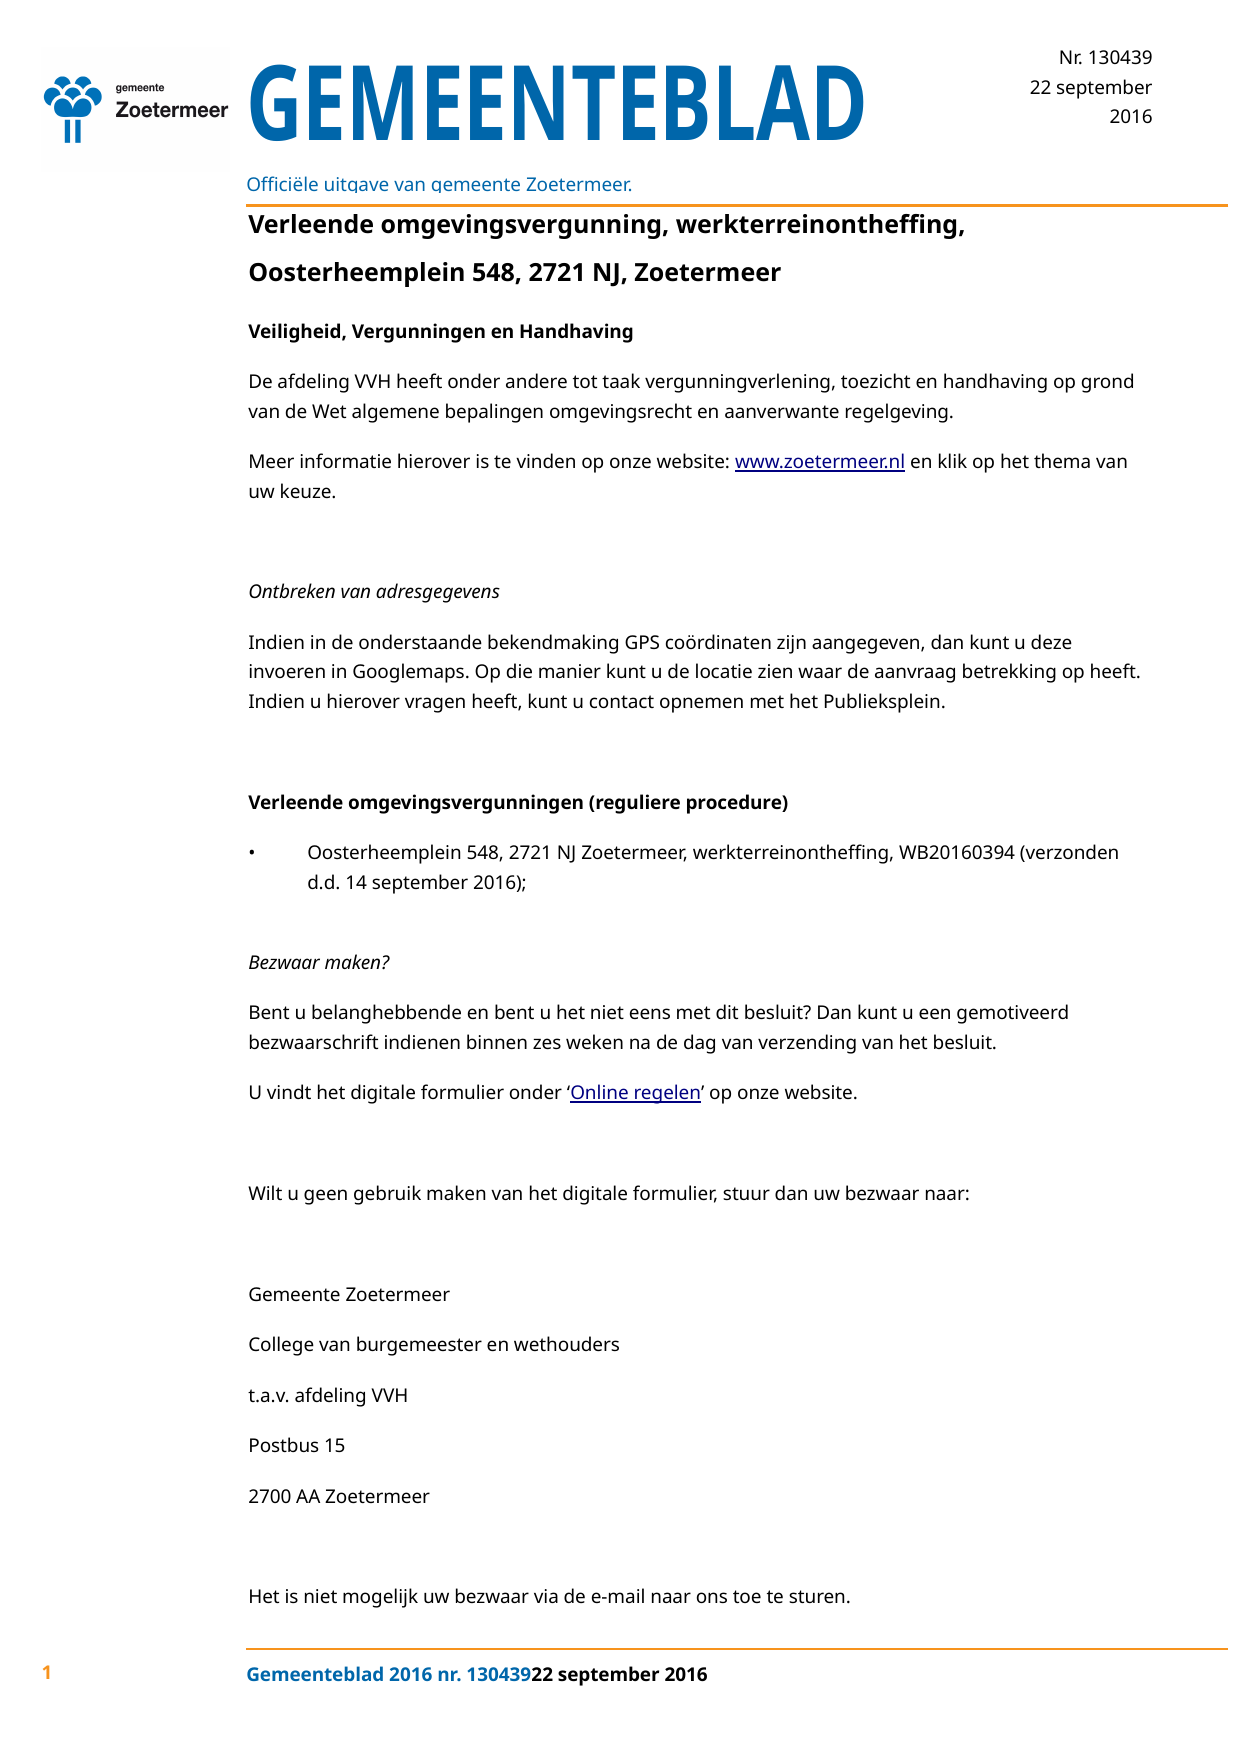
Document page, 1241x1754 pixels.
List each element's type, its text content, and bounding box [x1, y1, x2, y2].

text U vindt het digitale formulier onder ‘Online regelen’ op onze website. [248, 1079, 1152, 1105]
text Bezwaar maken? [248, 949, 1152, 975]
text Verleende omgevingsvergunningen (reguliere procedure) [248, 789, 1152, 815]
text 2700 AA Zoetermeer [248, 1483, 1152, 1509]
text Meer informatie hierover is te vinden op onze website: www.zoetermeer.nl en klik op het thema van uw keuze. [248, 448, 1152, 504]
text t.a.v. afdeling VVH [248, 1382, 1152, 1408]
text Postbus 15 [248, 1432, 1152, 1458]
text Ontbreken van adresgegevens [248, 579, 1152, 604]
picture [41, 47, 231, 172]
text Het is niet mogelijk uw bezwaar via de e-mail naar ons toe te sturen. [248, 1584, 1152, 1609]
text De afdeling VVH heeft onder andere tot taak vergunningverlening, toezicht en handhaving op grond van de Wet algemene bepalingen omgevingsrecht en aanverwante regelgeving. [248, 368, 1152, 424]
text Bent u belanghebbende en bent u het niet eens met dit besluit? Dan kunt u een gemotiveerd bezwaarschrift indienen binnen zes weken na de dag van verzending van het besluit. [248, 999, 1152, 1055]
text Gemeente Zoetermeer [248, 1281, 1152, 1307]
text Veiligheid, Vergunningen en Handhaving [248, 318, 1152, 344]
text Wilt u geen gebruik maken van het digitale formulier, stuur dan uw bezwaar naar: [248, 1180, 1152, 1206]
text Verleende omgevingsvergunning, werkterreinontheffing, Oosterheemplein 548, 2721 NJ, Zoetermeer [248, 207, 1152, 288]
text College van burgemeester en wethouders [248, 1332, 1152, 1357]
text Indien in de onderstaande bekendmaking GPS coördinaten zijn aangegeven, dan kunt u deze invoeren in Googlemaps. Op die manier kunt u de locatie zien waar de aanvraag betrekking op heeft. Indien u hierover vragen heeft, kunt u contact opnemen met het Publieksplein. [248, 629, 1152, 714]
list Oosterheemplein 548, 2721 NJ Zoetermeer, werkterreinontheffing, WB20160394 (verzonden d.d. 14 september 2016); [248, 839, 1152, 895]
